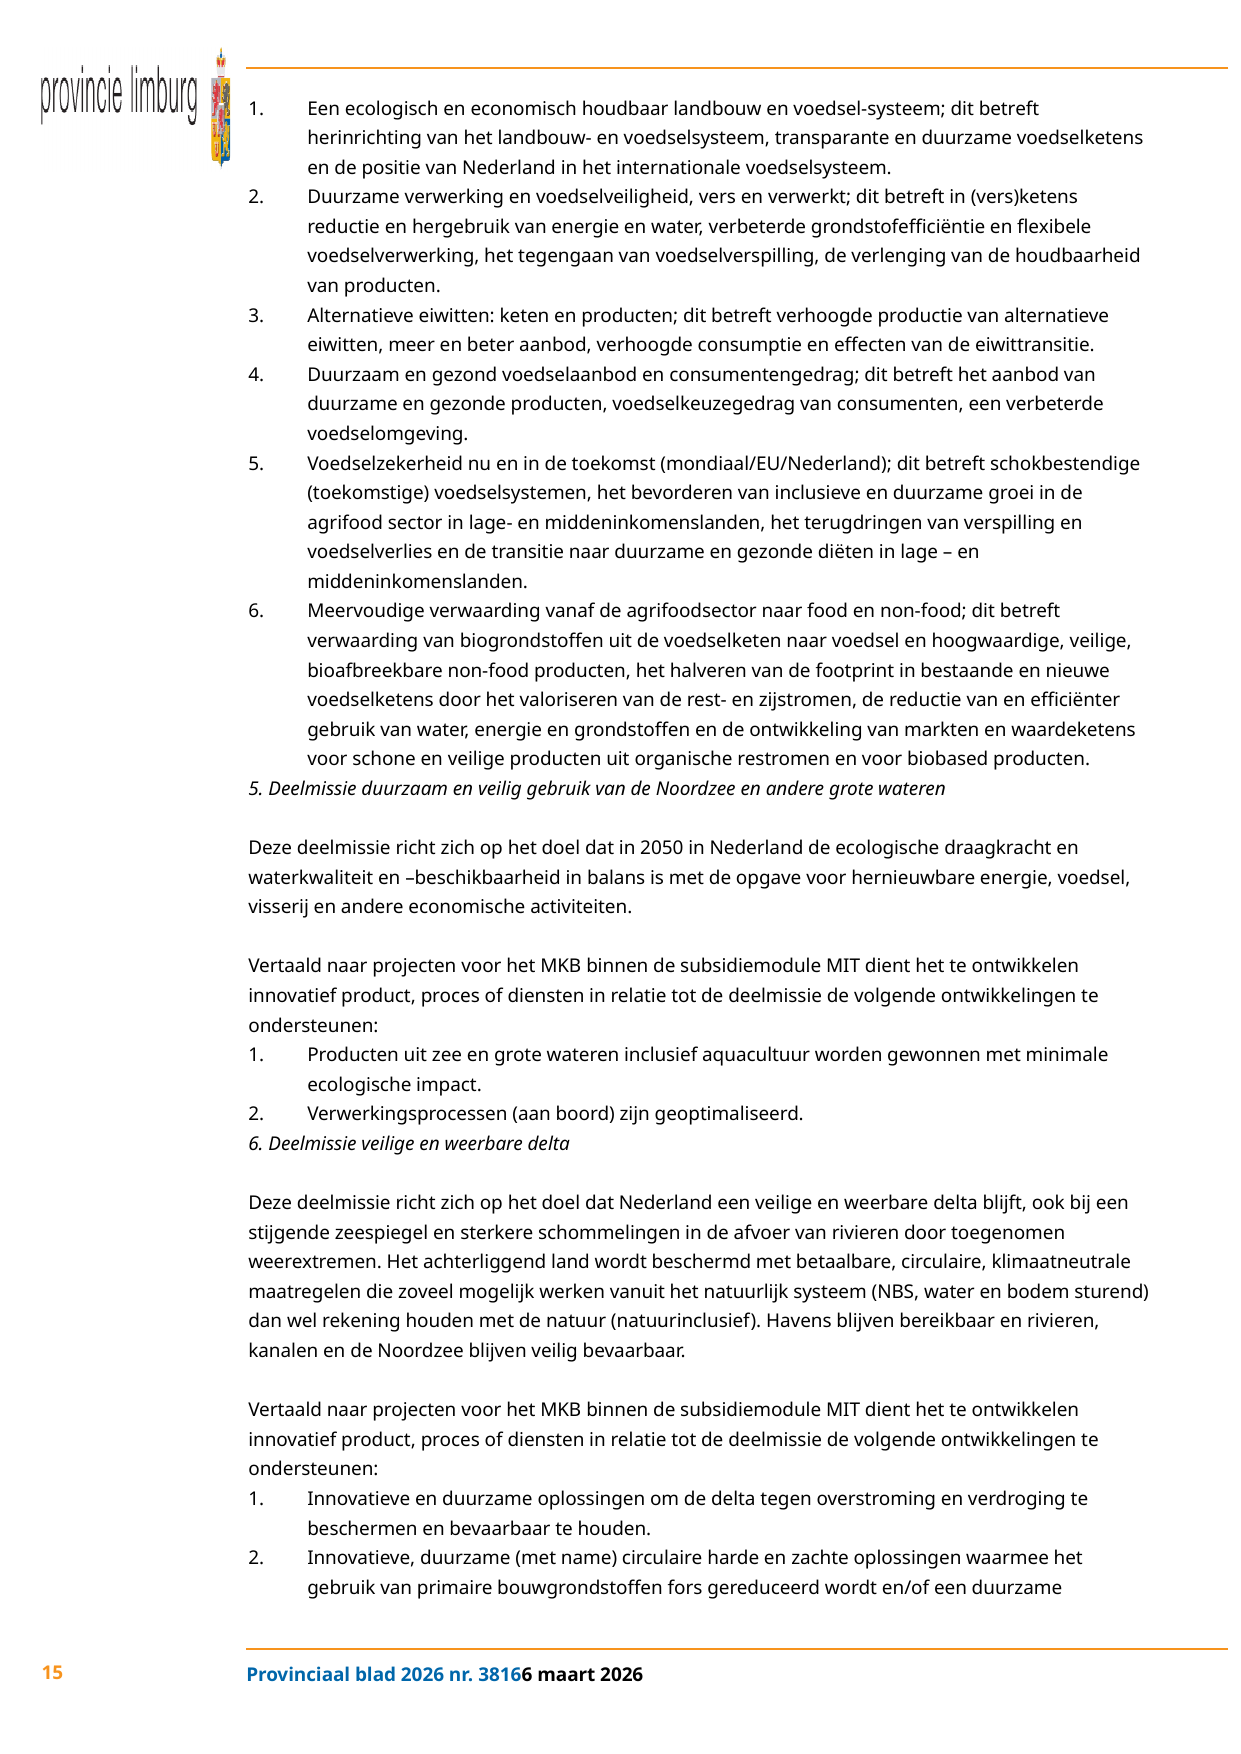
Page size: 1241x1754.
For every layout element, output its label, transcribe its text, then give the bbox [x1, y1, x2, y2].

text 6. Deelmissie veilige en weerbare delta [248, 1130, 1152, 1156]
list Producten uit zee en grote wateren inclusief aquacultuur worden gewonnen met minimale ecologische impact. [248, 1041, 1152, 1097]
list Alternatieve eiwitten: keten en producten; dit betreft verhoogde productie van alternatieve eiwitten, meer en beter aanbod, verhoogde consumptie en effecten van de eiwittransitie. [248, 302, 1152, 357]
list Voedselzekerheid nu en in de toekomst (mondiaal/EU/Nederland); dit betreft schokbestendige (toekomstige) voedselsystemen, het bevorderen van inclusieve en duurzame groei in de agrifood sector in lage- en middeninkomenslanden, het terugdringen van verspilling en voedselverlies en de transitie naar duurzame en gezonde diëten in lage – en middeninkomenslanden. [248, 450, 1152, 594]
list Innovatieve, duurzame (met name) circulaire harde en zachte oplossingen waarmee het gebruik van primaire bouwgrondstoffen fors gereduceerd wordt en/of een duurzame [248, 1544, 1152, 1600]
text Vertaald naar projecten voor het MKB binnen de subsidiemodule MIT dient het te ontwikkelen innovatief product, proces of diensten in relatie tot de deelmissie de volgende ontwikkelingen te ondersteunen: [248, 1396, 1152, 1481]
text Vertaald naar projecten voor het MKB binnen de subsidiemodule MIT dient het te ontwikkelen innovatief product, proces of diensten in relatie tot de deelmissie de volgende ontwikkelingen te ondersteunen: [248, 953, 1152, 1038]
list Innovatieve en duurzame oplossingen om de delta tegen overstroming en verdroging te beschermen en bevaarbaar te houden. [248, 1485, 1152, 1541]
picture [41, 47, 231, 172]
list Duurzaam en gezond voedselaanbod en consumentengedrag; dit betreft het aanbod van duurzame en gezonde producten, voedselkeuzegedrag van consumenten, een verbeterde voedselomgeving. [248, 361, 1152, 446]
text Deze deelmissie richt zich op het doel dat in 2050 in Nederland de ecologische draagkracht en waterkwaliteit en –beschikbaarheid in balans is met de opgave voor hernieuwbare energie, voedsel, visserij en andere economische activiteiten. [248, 834, 1152, 919]
list Een ecologisch en economisch houdbaar landbouw en voedsel-systeem; dit betreft herinrichting van het landbouw- en voedselsysteem, transparante en duurzame voedselketens en de positie van Nederland in het internationale voedselsysteem. [248, 95, 1152, 180]
list Duurzame verwerking en voedselveiligheid, vers en verwerkt; dit betreft in (vers)ketens reductie en hergebruik van energie en water, verbeterde grondstofefficiëntie en flexibele voedselverwerking, het tegengaan van voedselverspilling, de verlenging van de houdbaarheid van producten. [248, 183, 1152, 298]
list Meervoudige verwaarding vanaf de agrifoodsector naar food en non-food; dit betreft verwaarding van biogrondstoffen uit de voedselketen naar voedsel en hoogwaardige, veilige, bioafbreekbare non-food producten, het halveren van de footprint in bestaande en nieuwe voedselketens door het valoriseren van de rest- en zijstromen, de reductie van en efficiënter gebruik van water, energie en grondstoffen en de ontwikkeling van markten en waardeketens voor schone en veilige producten uit organische restromen en voor biobased producten. [248, 598, 1152, 771]
list Verwerkingsprocessen (aan boord) zijn geoptimaliseerd. [248, 1101, 1152, 1126]
text 5. Deelmissie duurzaam en veilig gebruik van de Noordzee en andere grote wateren [248, 775, 1152, 801]
text Deze deelmissie richt zich op het doel dat Nederland een veilige en weerbare delta blijft, ook bij een stijgende zeespiegel en sterkere schommelingen in de afvoer van rivieren door toegenomen weerextremen. Het achterliggend land wordt beschermd met betaalbare, circulaire, klimaatneutrale maatregelen die zoveel mogelijk werken vanuit het natuurlijk systeem (NBS, water en bodem sturend) dan wel rekening houden met de natuur (natuurinclusief). Havens blijven bereikbaar en rivieren, kanalen en de Noordzee blijven veilig bevaarbaar. [248, 1189, 1152, 1363]
